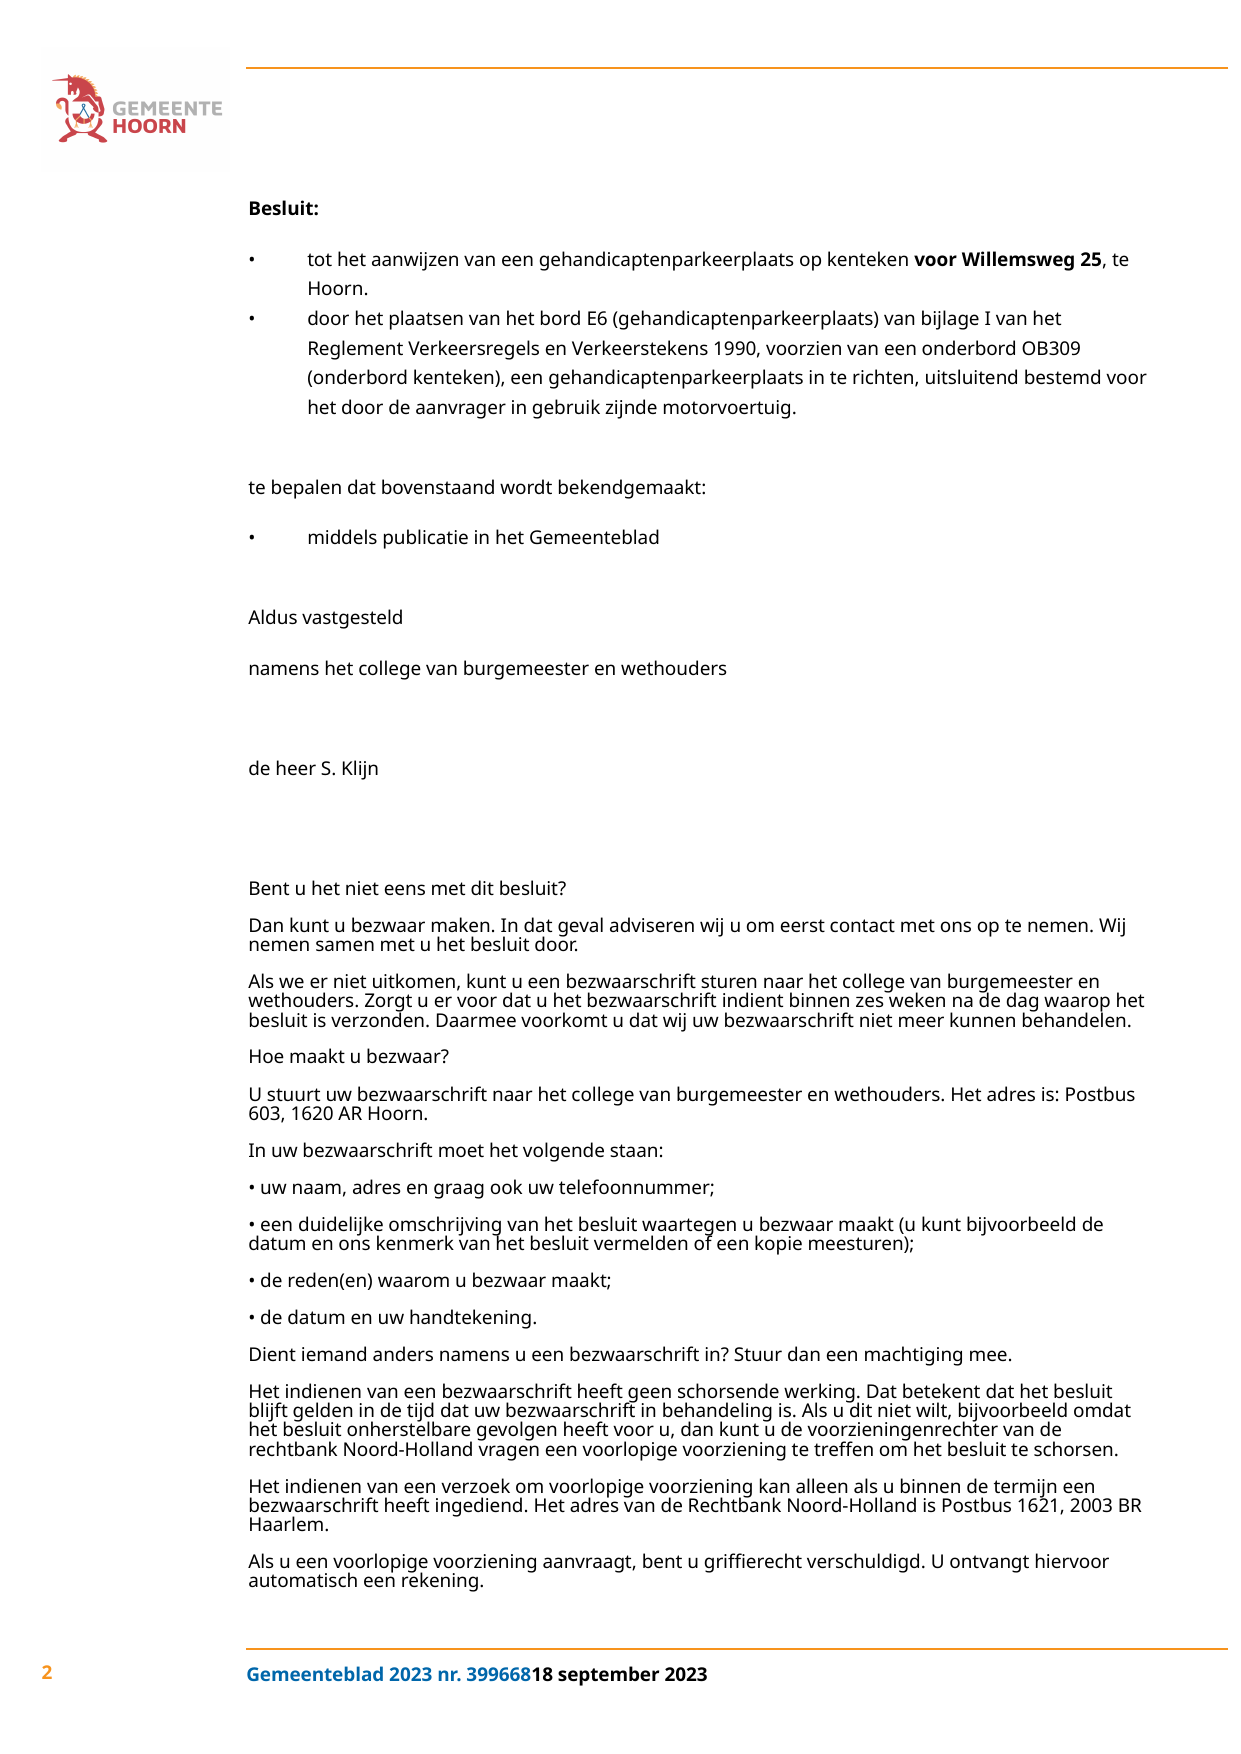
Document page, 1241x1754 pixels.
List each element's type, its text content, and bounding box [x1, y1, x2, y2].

list middels publicatie in het Gemeenteblad [248, 524, 1152, 550]
text Hoe maakt u bezwaar? [248, 1048, 1152, 1068]
text de heer S. Klijn [248, 756, 1152, 781]
text Als u een voorlopige voorziening aanvraagt, bent u griffierecht verschuldigd. U ontvangt hiervoor automatisch een rekening. [248, 1553, 1152, 1592]
text te bepalen dat bovenstaand wordt bekendgemaakt: [248, 474, 1152, 500]
list door het plaatsen van het bord E6 (gehandicaptenparkeerplaats) van bijlage I van het Reglement Verkeersregels en Verkeerstekens 1990, voorzien van een onderbord OB309 (onderbord kenteken), een gehandicaptenparkeerplaats in te richten, uitsluitend bestemd voor het door de aanvrager in gebruik zijnde motorvoertuig. [248, 305, 1152, 420]
text U stuurt uw bezwaarschrift naar het college van burgemeester en wethouders. Het adres is: Postbus 603, 1620 AR Hoorn. [248, 1086, 1152, 1124]
text Dan kunt u bezwaar maken. In dat geval adviseren wij u om eerst contact met ons op te nemen. Wij nemen samen met u het besluit door. [248, 917, 1152, 955]
text • de reden(en) waarom u bezwaar maakt; [248, 1272, 1152, 1291]
text Het indienen van een verzoek om voorlopige voorziening kan alleen als u binnen de termijn een bezwaarschrift heeft ingediend. Het adres van de Rechtbank Noord-Holland is Postbus 1621, 2003 BR Haarlem. [248, 1478, 1152, 1536]
list tot het aanwijzen van een gehandicaptenparkeerplaats op kenteken voor Willemsweg 25, te Hoorn. [248, 246, 1152, 301]
text Als we er niet uitkomen, kunt u een bezwaarschrift sturen naar het college van burgemeester en wethouders. Zorgt u er voor dat u het bezwaarschrift indient binnen zes weken na de dag waarop het besluit is verzonden. Daarmee voorkomt u dat wij uw bezwaarschrift niet meer kunnen behandelen. [248, 973, 1152, 1031]
picture [41, 47, 231, 172]
text Aldus vastgesteld [248, 604, 1152, 630]
text • uw naam, adres en graag ook uw telefoonnummer; [248, 1179, 1152, 1198]
text namens het college van burgemeester en wethouders [248, 655, 1152, 681]
text • een duidelijke omschrijving van het besluit waartegen u bezwaar maakt (u kunt bijvoorbeeld de datum en ons kenmerk van het besluit vermelden of een kopie meesturen); [248, 1216, 1152, 1254]
text Besluit: [248, 196, 1152, 221]
text In uw bezwaarschrift moet het volgende staan: [248, 1142, 1152, 1161]
text Het indienen van een bezwaarschrift heeft geen schorsende werking. Dat betekent dat het besluit blijft gelden in de tijd dat uw bezwaarschrift in behandeling is. Als u dit niet wilt, bijvoorbeeld omdat het besluit onherstelbare gevolgen heeft voor u, dan kunt u de voorzieningenrechter van de rechtbank Noord-Holland vragen een voorlopige voorziening te treffen om het besluit te schorsen. [248, 1383, 1152, 1460]
text Bent u het niet eens met dit besluit? [248, 880, 1152, 899]
text • de datum en uw handtekening. [248, 1309, 1152, 1328]
text Dient iemand anders namens u een bezwaarschrift in? Stuur dan een machtiging mee. [248, 1346, 1152, 1365]
